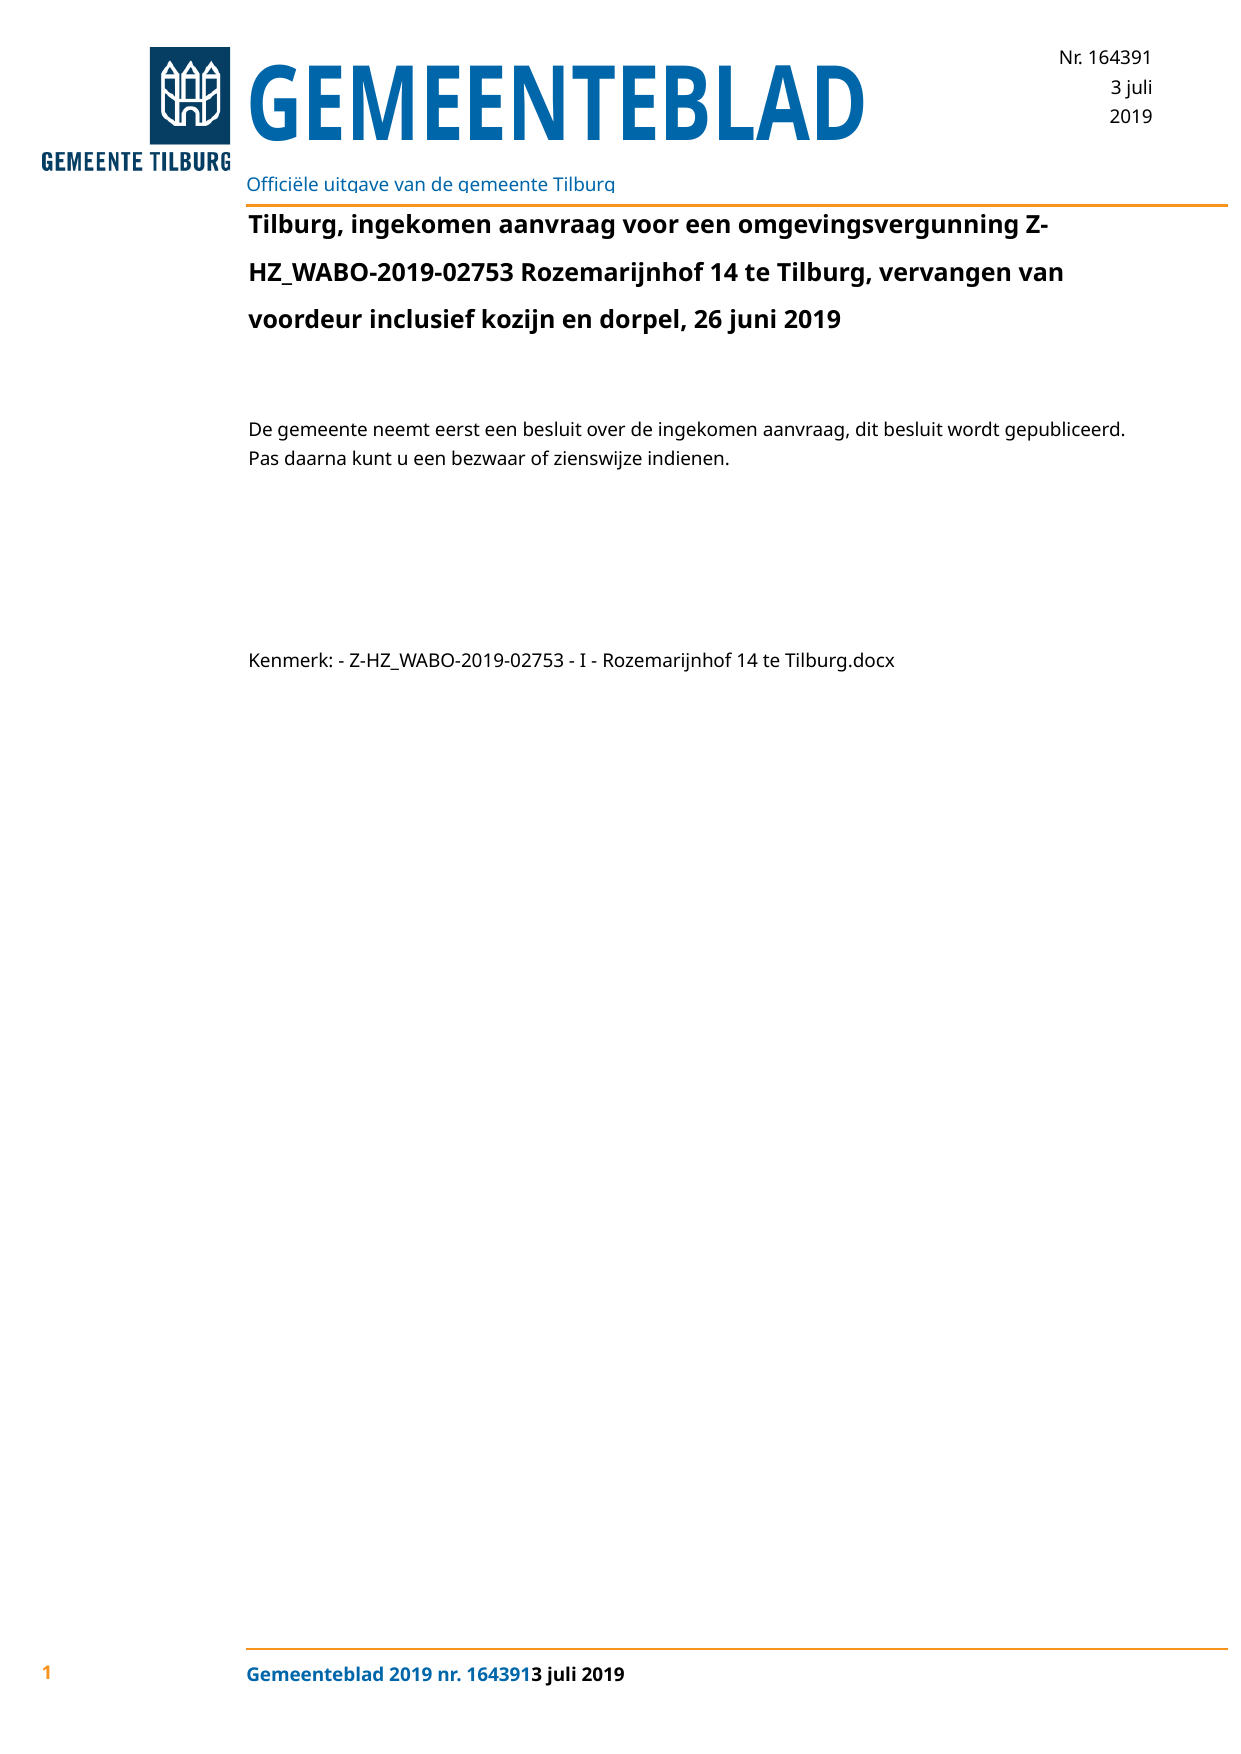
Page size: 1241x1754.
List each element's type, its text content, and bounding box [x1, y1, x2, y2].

text De gemeente neemt eerst een besluit over de ingekomen aanvraag, dit besluit wordt gepubliceerd. Pas daarna kunt u een bezwaar of zienswijze indienen. [248, 416, 1152, 471]
text Kenmerk: - Z-HZ_WABO-2019-02753 - I - Rozemarijnhof 14 te Tilburg.docx [248, 647, 1152, 673]
text Tilburg, ingekomen aanvraag voor een omgevingsvergunning Z-HZ_WABO-2019-02753 Rozemarijnhof 14 te Tilburg, vervangen van voordeur inclusief kozijn en dorpel, 26 juni 2019 [248, 207, 1152, 336]
picture [41, 47, 231, 172]
